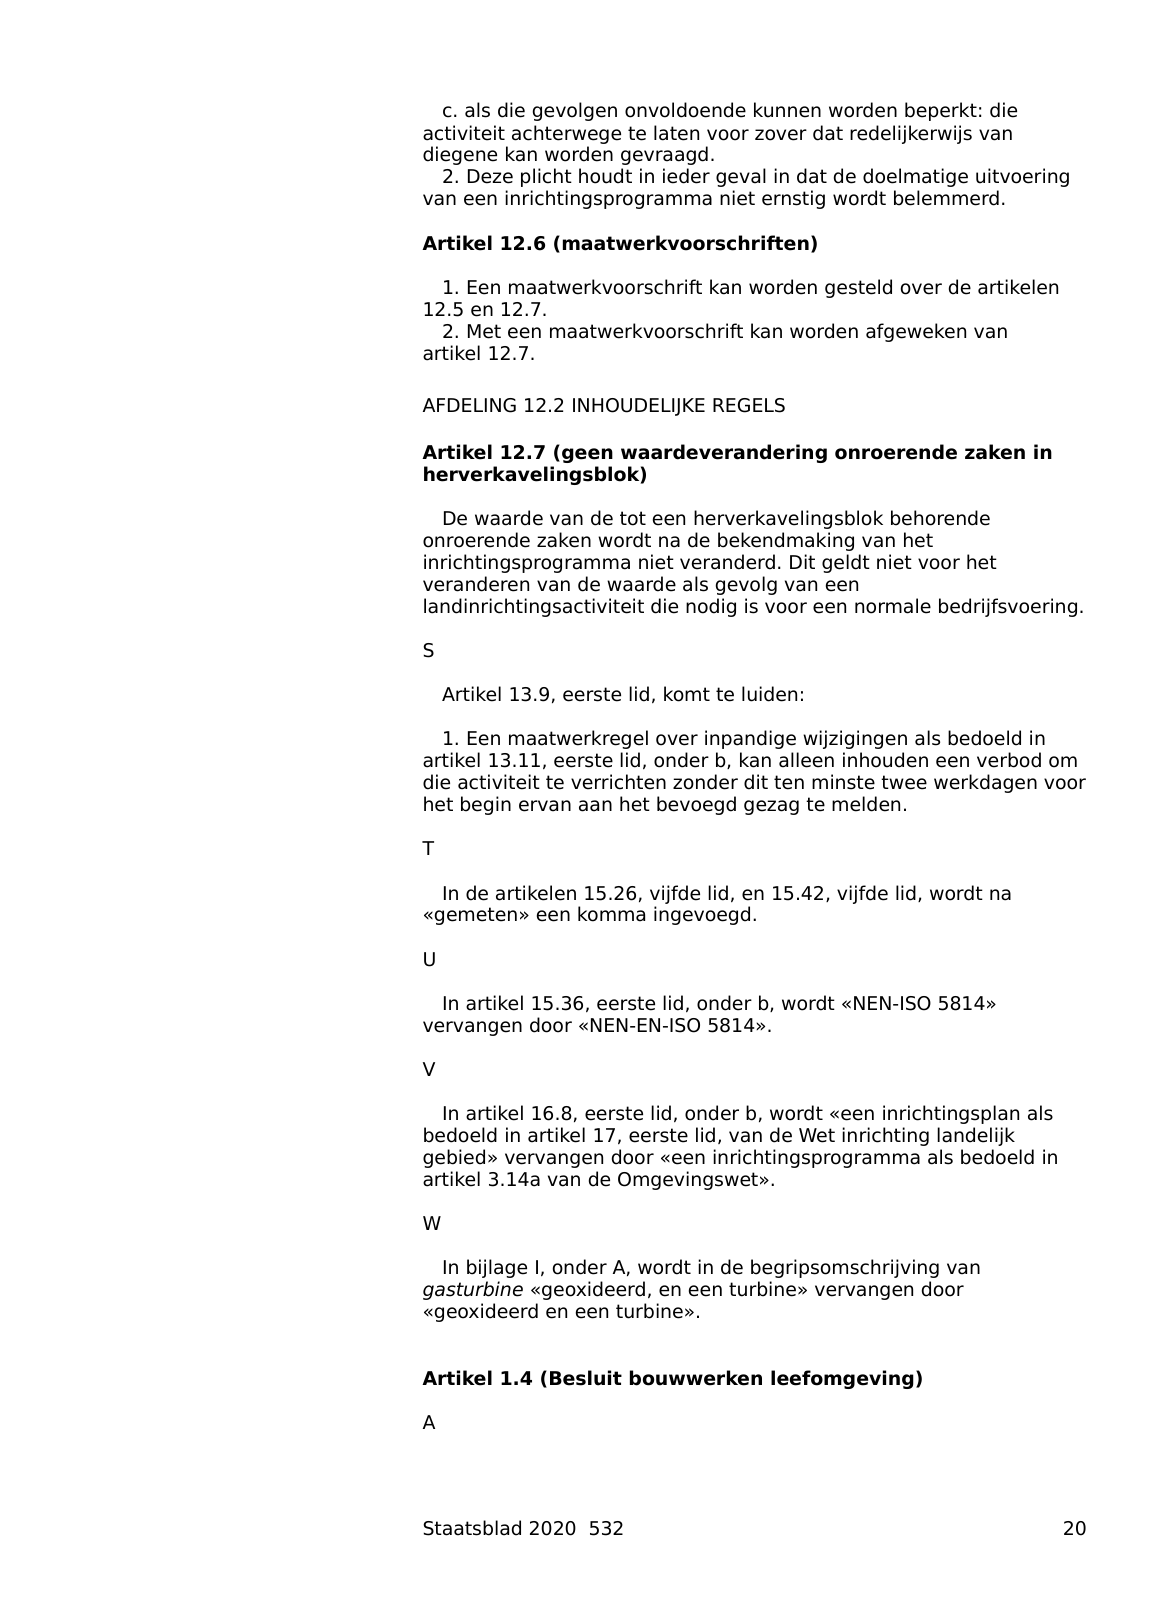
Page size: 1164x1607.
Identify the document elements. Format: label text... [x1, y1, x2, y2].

text T [422, 838, 1087, 860]
text 1. Een maatwerkregel over inpandige wijzigingen als bedoeld in artikel 13.11, eerste lid, onder b, kan alleen inhouden een verbod om die activiteit te verrichten zonder dit ten minste twee werkdagen voor het begin ervan aan het bevoegd gezag te melden. [422, 728, 1087, 816]
text 1. Een maatwerkvoorschrift kan worden gesteld over de artikelen 12.5 en 12.7. [422, 277, 1087, 321]
text c. als die gevolgen onvoldoende kunnen worden beperkt: die activiteit achterwege te laten voor zover dat redelijkerwijs van diegene kan worden gevraagd. [422, 100, 1087, 166]
text In artikel 16.8, eerste lid, onder b, wordt «een inrichtingsplan als bedoeld in artikel 17, eerste lid, van de Wet inrichting landelijk gebied» vervangen door «een inrichtingsprogramma als bedoeld in artikel 3.14a van de Omgevingswet». [422, 1103, 1087, 1191]
subtitle Artikel 12.6 (maatwerkvoorschriften) [422, 232, 1087, 254]
text A [422, 1412, 1087, 1434]
subtitle AFDELING 12.2 INHOUDELIJKE REGELS [422, 394, 1087, 417]
text S [422, 640, 1087, 662]
text U [422, 948, 1087, 971]
subtitle Artikel 12.7 (geen waardeverandering onroerende zaken in herverkavelingsblok) [422, 442, 1087, 486]
subtitle Artikel 1.4 (Besluit bouwwerken leefomgeving) [422, 1368, 1087, 1389]
text V [422, 1059, 1087, 1081]
text In bijlage I, onder A, wordt in de begripsomschrijving van gasturbine «geoxideerd, en een turbine» vervangen door «geoxideerd en een turbine». [422, 1257, 1087, 1323]
text 2. Met een maatwerkvoorschrift kan worden afgeweken van artikel 12.7. [422, 321, 1087, 364]
text In artikel 15.36, eerste lid, onder b, wordt «NEN-ISO 5814» vervangen door «NEN-EN-ISO 5814». [422, 993, 1087, 1037]
text Artikel 13.9, eerste lid, komt te luiden: [422, 684, 1087, 706]
text 2. Deze plicht houdt in ieder geval in dat de doelmatige uitvoering van een inrichtingsprogramma niet ernstig wordt belemmerd. [422, 166, 1087, 210]
text W [422, 1213, 1087, 1235]
text De waarde van de tot een herverkavelingsblok behorende onroerende zaken wordt na de bekendmaking van het inrichtingsprogramma niet veranderd. Dit geldt niet voor het veranderen van de waarde als gevolg van een landinrichtingsactiviteit die nodig is voor een normale bedrijfsvoering. [422, 508, 1087, 618]
text In de artikelen 15.26, vijfde lid, en 15.42, vijfde lid, wordt na «gemeten» een komma ingevoegd. [422, 882, 1087, 926]
